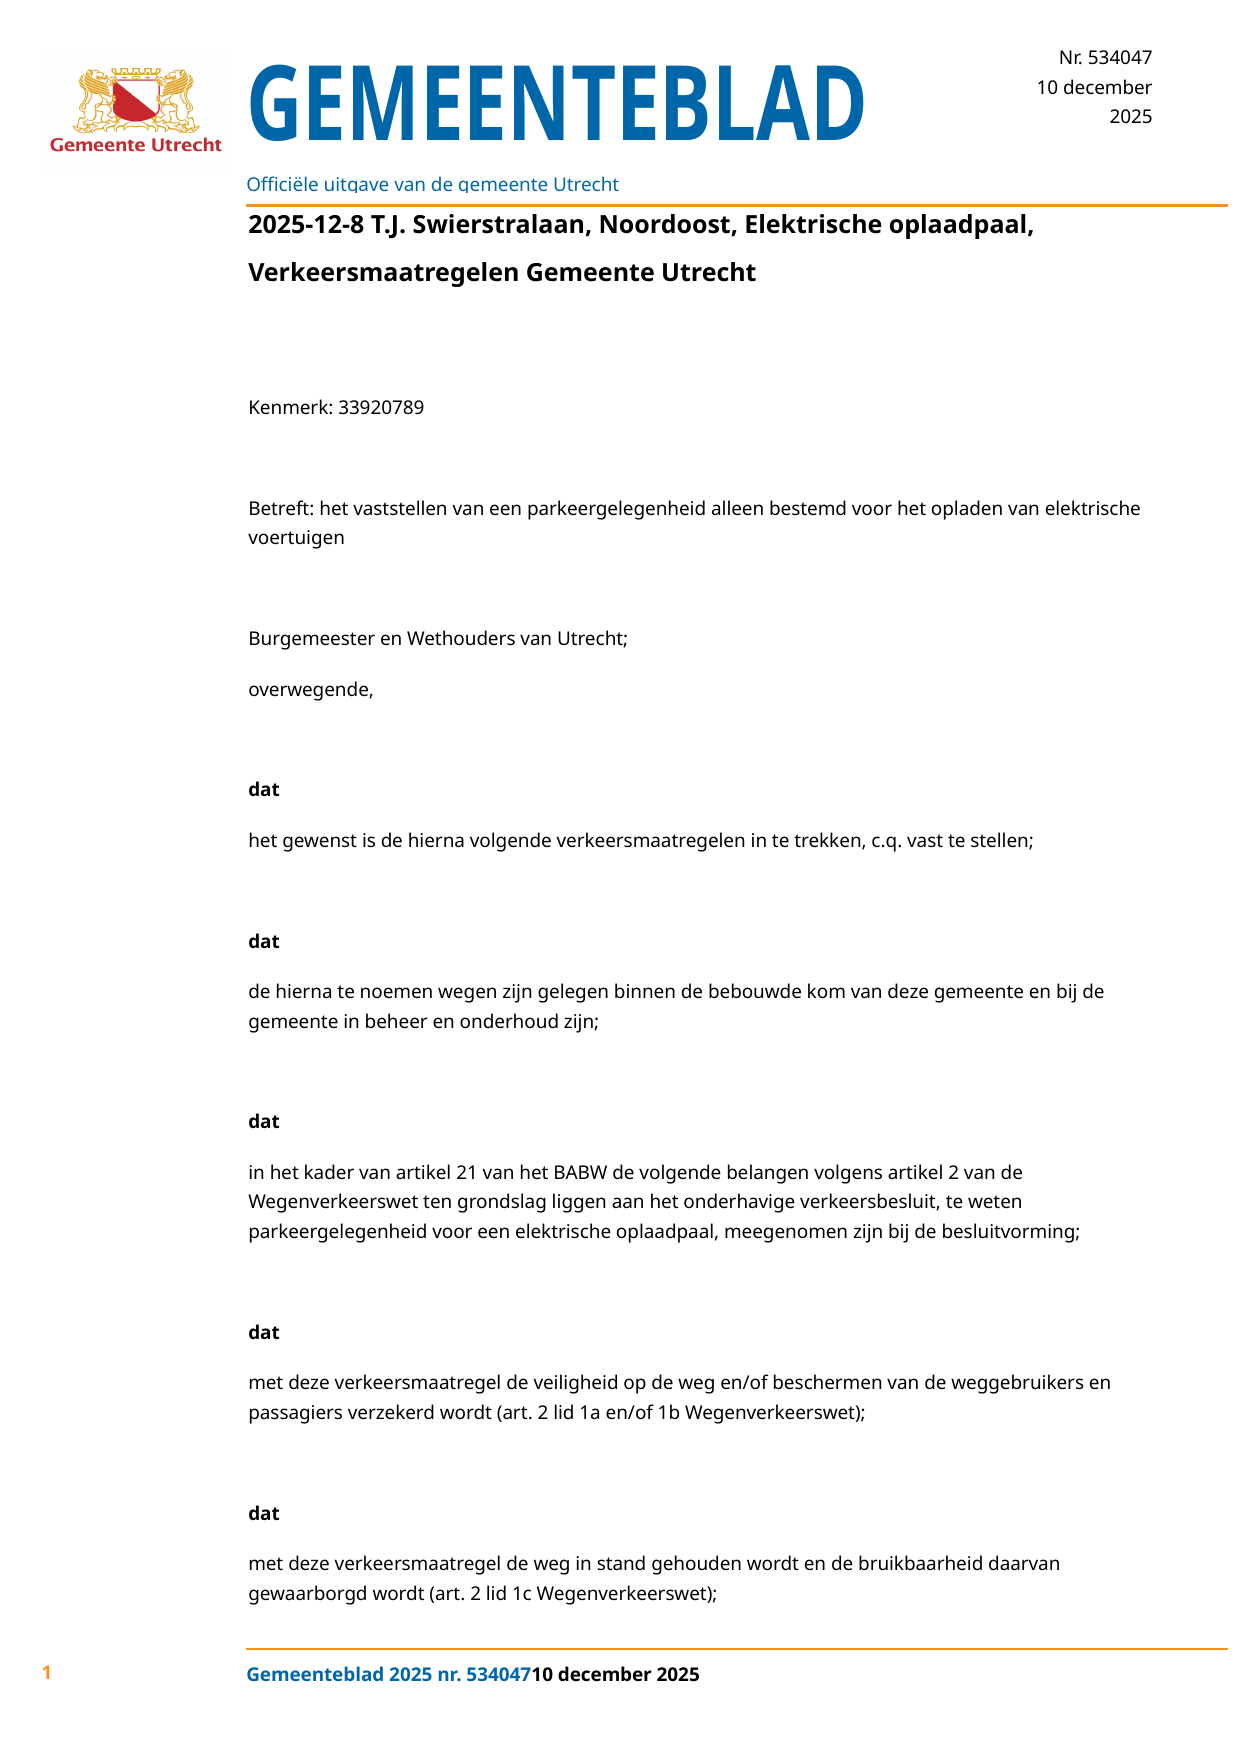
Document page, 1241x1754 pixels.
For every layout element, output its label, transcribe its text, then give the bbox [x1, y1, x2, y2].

text overwegende, [248, 676, 1152, 701]
text in het kader van artikel 21 van het BABW de volgende belangen volgens artikel 2 van de Wegenverkeerswet ten grondslag liggen aan het onderhavige verkeersbesluit, te weten parkeergelegenheid voor een elektrische oplaadpaal, meegenomen zijn bij de besluitvorming; [248, 1159, 1152, 1244]
text dat [248, 928, 1152, 953]
picture [41, 47, 231, 172]
text Kenmerk: 33920789 [248, 394, 1152, 420]
text met deze verkeersmaatregel de veiligheid op de weg en/of beschermen van de weggebruikers en passagiers verzekerd wordt (art. 2 lid 1a en/of 1b Wegenverkeerswet); [248, 1369, 1152, 1425]
text dat [248, 1109, 1152, 1134]
text Burgemeester en Wethouders van Utrecht; [248, 625, 1152, 651]
text met deze verkeersmaatregel de weg in stand gehouden wordt en de bruikbaarheid daarvan gewaarborgd wordt (art. 2 lid 1c Wegenverkeerswet); [248, 1550, 1152, 1606]
text de hierna te noemen wegen zijn gelegen binnen de bebouwde kom van deze gemeente en bij de gemeente in beheer en onderhoud zijn; [248, 978, 1152, 1033]
text 2025-12-8 T.J. Swierstralaan, Noordoost, Elektrische oplaadpaal, Verkeersmaatregelen Gemeente Utrecht [248, 207, 1152, 288]
text dat [248, 1319, 1152, 1345]
text het gewenst is de hierna volgende verkeersmaatregelen in te trekken, c.q. vast te stellen; [248, 827, 1152, 853]
text dat [248, 1500, 1152, 1526]
text Betreft: het vaststellen van een parkeergelegenheid alleen bestemd voor het opladen van elektrische voertuigen [248, 495, 1152, 550]
text dat [248, 777, 1152, 802]
